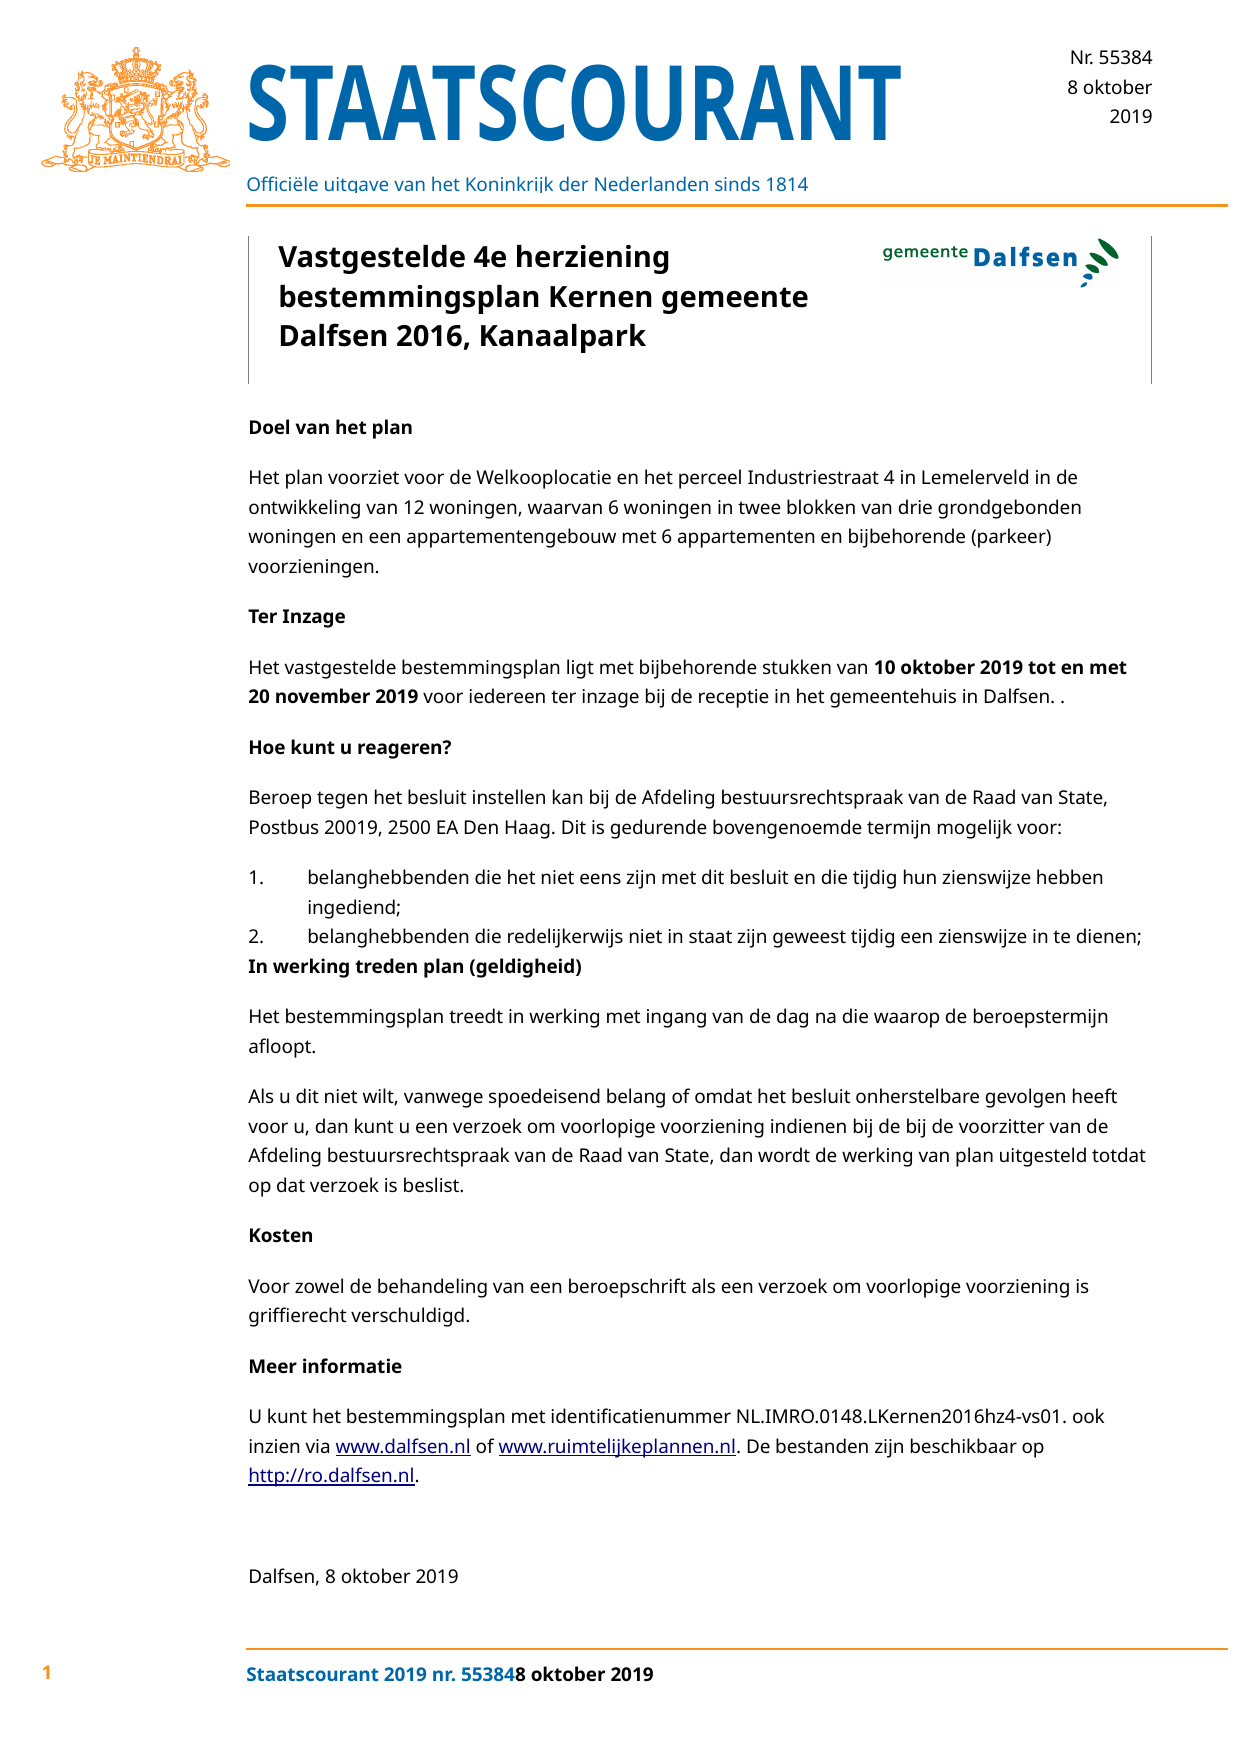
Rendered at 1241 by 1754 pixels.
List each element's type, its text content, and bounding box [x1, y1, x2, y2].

text Het plan voorziet voor de Welkooplocatie en het perceel Industriestraat 4 in Lemelerveld in de ontwikkeling van 12 woningen, waarvan 6 woningen in twee blokken van drie grondgebonden woningen en een appartementengebouw met 6 appartementen en bijbehorende (parkeer) voorzieningen. [248, 464, 1152, 579]
picture [882, 236, 1119, 289]
text Hoe kunt u reageren? [248, 734, 1152, 760]
table_header [850, 236, 1151, 384]
list belanghebbenden die redelijkerwijs niet in staat zijn geweest tijdig een zienswijze in te dienen; [248, 923, 1152, 949]
table_header Vastgestelde 4e herziening bestemmingsplan Kernen gemeente Dalfsen 2016, Kanaalpark [249, 236, 850, 384]
text Dalfsen, 8 oktober 2019 [248, 1563, 1152, 1589]
picture [41, 47, 231, 172]
text Het bestemmingsplan treedt in werking met ingang van de dag na die waarop de beroepstermijn afloopt. [248, 1003, 1152, 1059]
text Beroep tegen het besluit instellen kan bij de Afdeling bestuursrechtspraak van de Raad van State, Postbus 20019, 2500 EA Den Haag. Dit is gedurende bovengenoemde termijn mogelijk voor: [248, 784, 1152, 840]
text Doel van het plan [248, 414, 1152, 440]
text In werking treden plan (geldigheid) [248, 953, 1152, 979]
text Als u dit niet wilt, vanwege spoedeisend belang of omdat het besluit onherstelbare gevolgen heeft voor u, dan kunt u een verzoek om voorlopige voorziening indienen bij de bij de voorzitter van de Afdeling bestuursrechtspraak van de Raad van State, dan wordt de werking van plan uitgesteld totdat op dat verzoek is beslist. [248, 1083, 1152, 1198]
text Kosten [248, 1223, 1152, 1248]
text Meer informatie [248, 1353, 1152, 1379]
text Voor zowel de behandeling van een beroepschrift als een verzoek om voorlopige voorziening is griffierecht verschuldigd. [248, 1273, 1152, 1328]
text Ter Inzage [248, 603, 1152, 629]
text U kunt het bestemmingsplan met identificatienummer NL.IMRO.0148.LKernen2016hz4-vs01. ook inzien via www.dalfsen.nl of www.ruimtelijkeplannen.nl. De bestanden zijn beschikbaar op http://ro.dalfsen.nl. [248, 1403, 1152, 1488]
list belanghebbenden die het niet eens zijn met dit besluit en die tijdig hun zienswijze hebben ingediend; [248, 864, 1152, 920]
text Het vastgestelde bestemmingsplan ligt met bijbehorende stukken van 10 oktober 2019 tot en met 20 november 2019 voor iedereen ter inzage bij de receptie in het gemeentehuis in Dalfsen. . [248, 654, 1152, 709]
